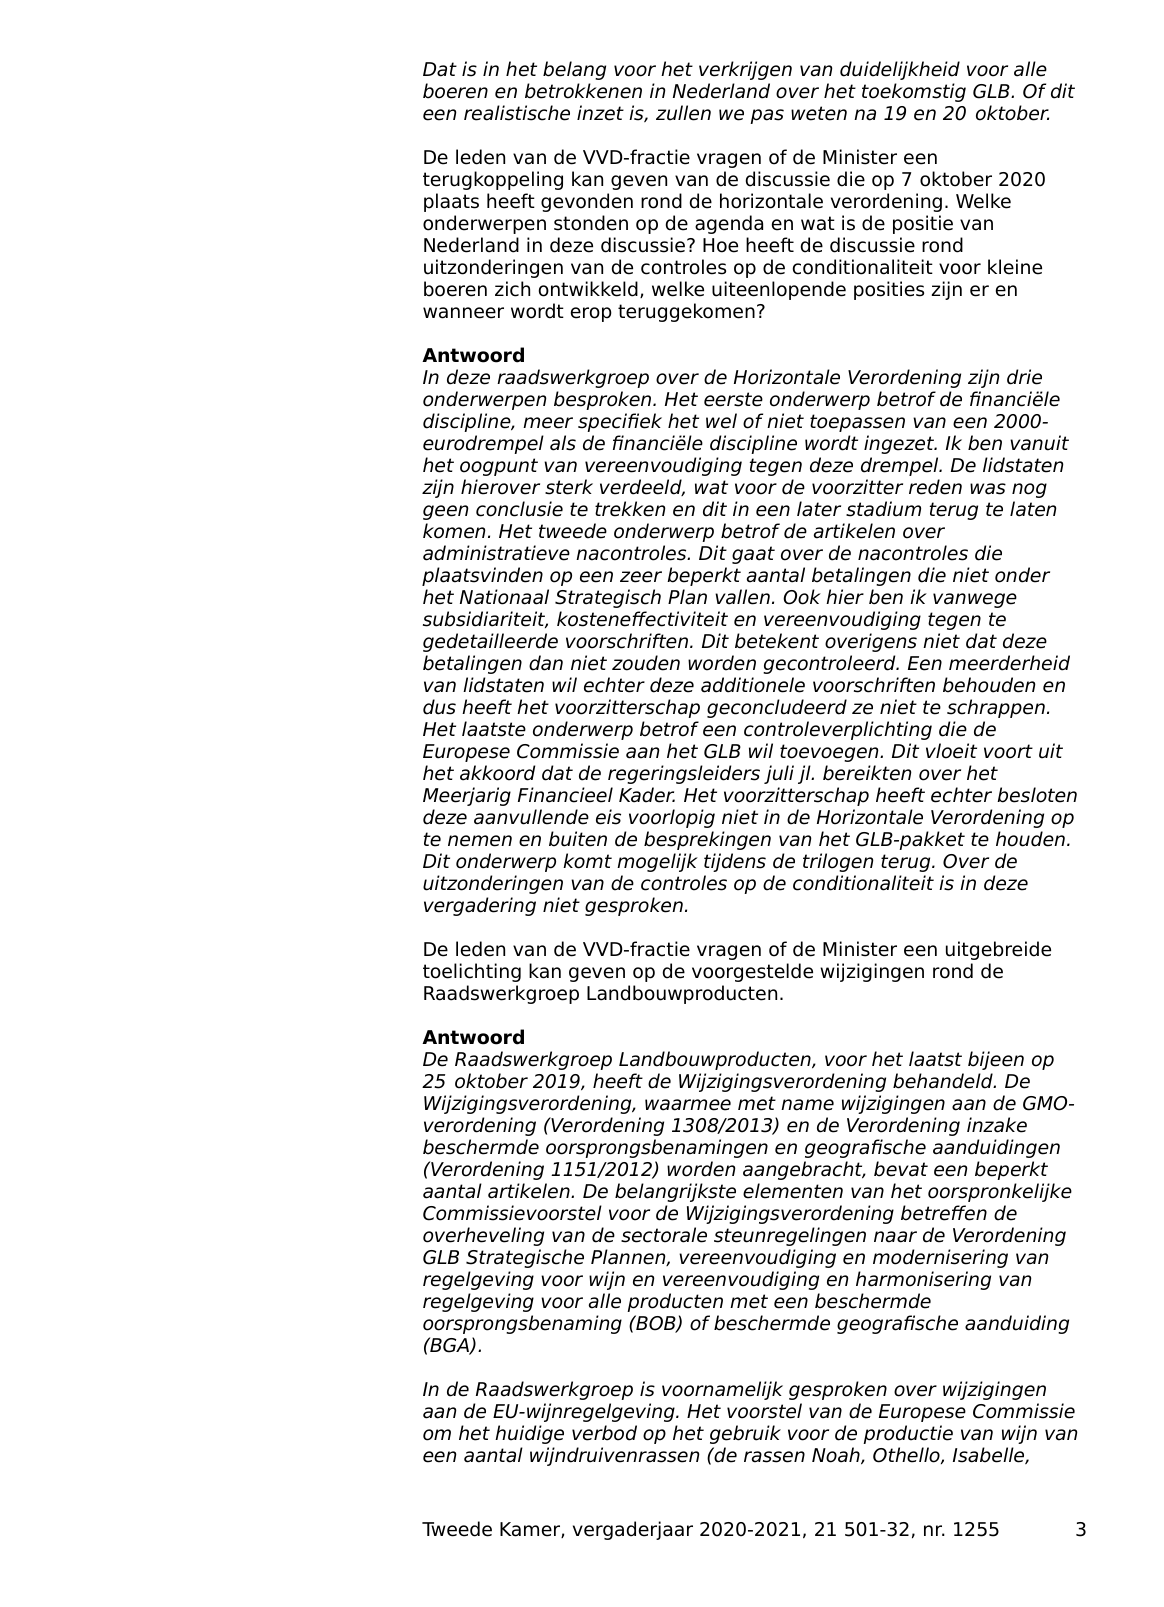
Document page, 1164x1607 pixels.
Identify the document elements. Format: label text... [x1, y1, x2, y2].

text De leden van de VVD-fractie vragen of de Minister een terugkoppeling kan geven van de discussie die op 7 oktober 2020 plaats heeft gevonden rond de horizontale verordening. Welke onderwerpen stonden op de agenda en wat is de positie van Nederland in deze discussie? Hoe heeft de discussie rond uitzonderingen van de controles op de conditionaliteit voor kleine boeren zich ontwikkeld, welke uiteenlopende posities zijn er en wanneer wordt erop teruggekomen? [422, 147, 1087, 323]
text De Raadswerkgroep Landbouwproducten, voor het laatst bijeen op 25 oktober 2019, heeft de Wijzigingsverordening behandeld. De Wijzigingsverordening, waarmee met name wijzigingen aan de GMO-verordening (Verordening 1308/2013) en de Verordening inzake beschermde oorsprongsbenamingen en geografische aanduidingen (Verordening 1151/2012) worden aangebracht, bevat een beperkt aantal artikelen. De belangrijkste elementen van het oorspronkelijke Commissievoorstel voor de Wijzigingsverordening betreffen de overheveling van de sectorale steunregelingen naar de Verordening GLB Strategische Plannen, vereenvoudiging en modernisering van regelgeving voor wijn en vereenvoudiging en harmonisering van regelgeving voor alle producten met een beschermde oorsprongsbenaming (BOB) of beschermde geografische aanduiding (BGA). [422, 1049, 1087, 1357]
text Antwoord [422, 345, 1087, 367]
text De leden van de VVD-fractie vragen of de Minister een uitgebreide toelichting kan geven op de voorgestelde wijzigingen rond de Raadswerkgroep Landbouwproducten. [422, 939, 1087, 1005]
text Antwoord [422, 1027, 1087, 1049]
text Dat is in het belang voor het verkrijgen van duidelijkheid voor alle boeren en betrokkenen in Nederland over het toekomstig GLB. Of dit een realistische inzet is, zullen we pas weten na 19 en 20 oktober. [422, 59, 1087, 125]
text In de Raadswerkgroep is voornamelijk gesproken over wijzigingen aan de EU-wijnregelgeving. Het voorstel van de Europese Commissie om het huidige verbod op het gebruik voor de productie van wijn van een aantal wijndruivenrassen (de rassen Noah, Othello, Isabelle, [422, 1379, 1087, 1467]
text In deze raadswerkgroep over de Horizontale Verordening zijn drie onderwerpen besproken. Het eerste onderwerp betrof de financiële discipline, meer specifiek het wel of niet toepassen van een 2000-eurodrempel als de financiële discipline wordt ingezet. Ik ben vanuit het oogpunt van vereenvoudiging tegen deze drempel. De lidstaten zijn hierover sterk verdeeld, wat voor de voorzitter reden was nog geen conclusie te trekken en dit in een later stadium terug te laten komen. Het tweede onderwerp betrof de artikelen over administratieve nacontroles. Dit gaat over de nacontroles die plaatsvinden op een zeer beperkt aantal betalingen die niet onder het Nationaal Strategisch Plan vallen. Ook hier ben ik vanwege subsidiariteit, kosteneffectiviteit en vereenvoudiging tegen te gedetailleerde voorschriften. Dit betekent overigens niet dat deze betalingen dan niet zouden worden gecontroleerd. Een meerderheid van lidstaten wil echter deze additionele voorschriften behouden en dus heeft het voorzitterschap geconcludeerd ze niet te schrappen. Het laatste onderwerp betrof een controleverplichting die de Europese Commissie aan het GLB wil toevoegen. Dit vloeit voort uit het akkoord dat de regeringsleiders juli jl. bereikten over het Meerjarig Financieel Kader. Het voorzitterschap heeft echter besloten deze aanvullende eis voorlopig niet in de Horizontale Verordening op te nemen en buiten de besprekingen van het GLB-pakket te houden. Dit onderwerp komt mogelijk tijdens de trilogen terug. Over de uitzonderingen van de controles op de conditionaliteit is in deze vergadering niet gesproken. [422, 367, 1087, 917]
